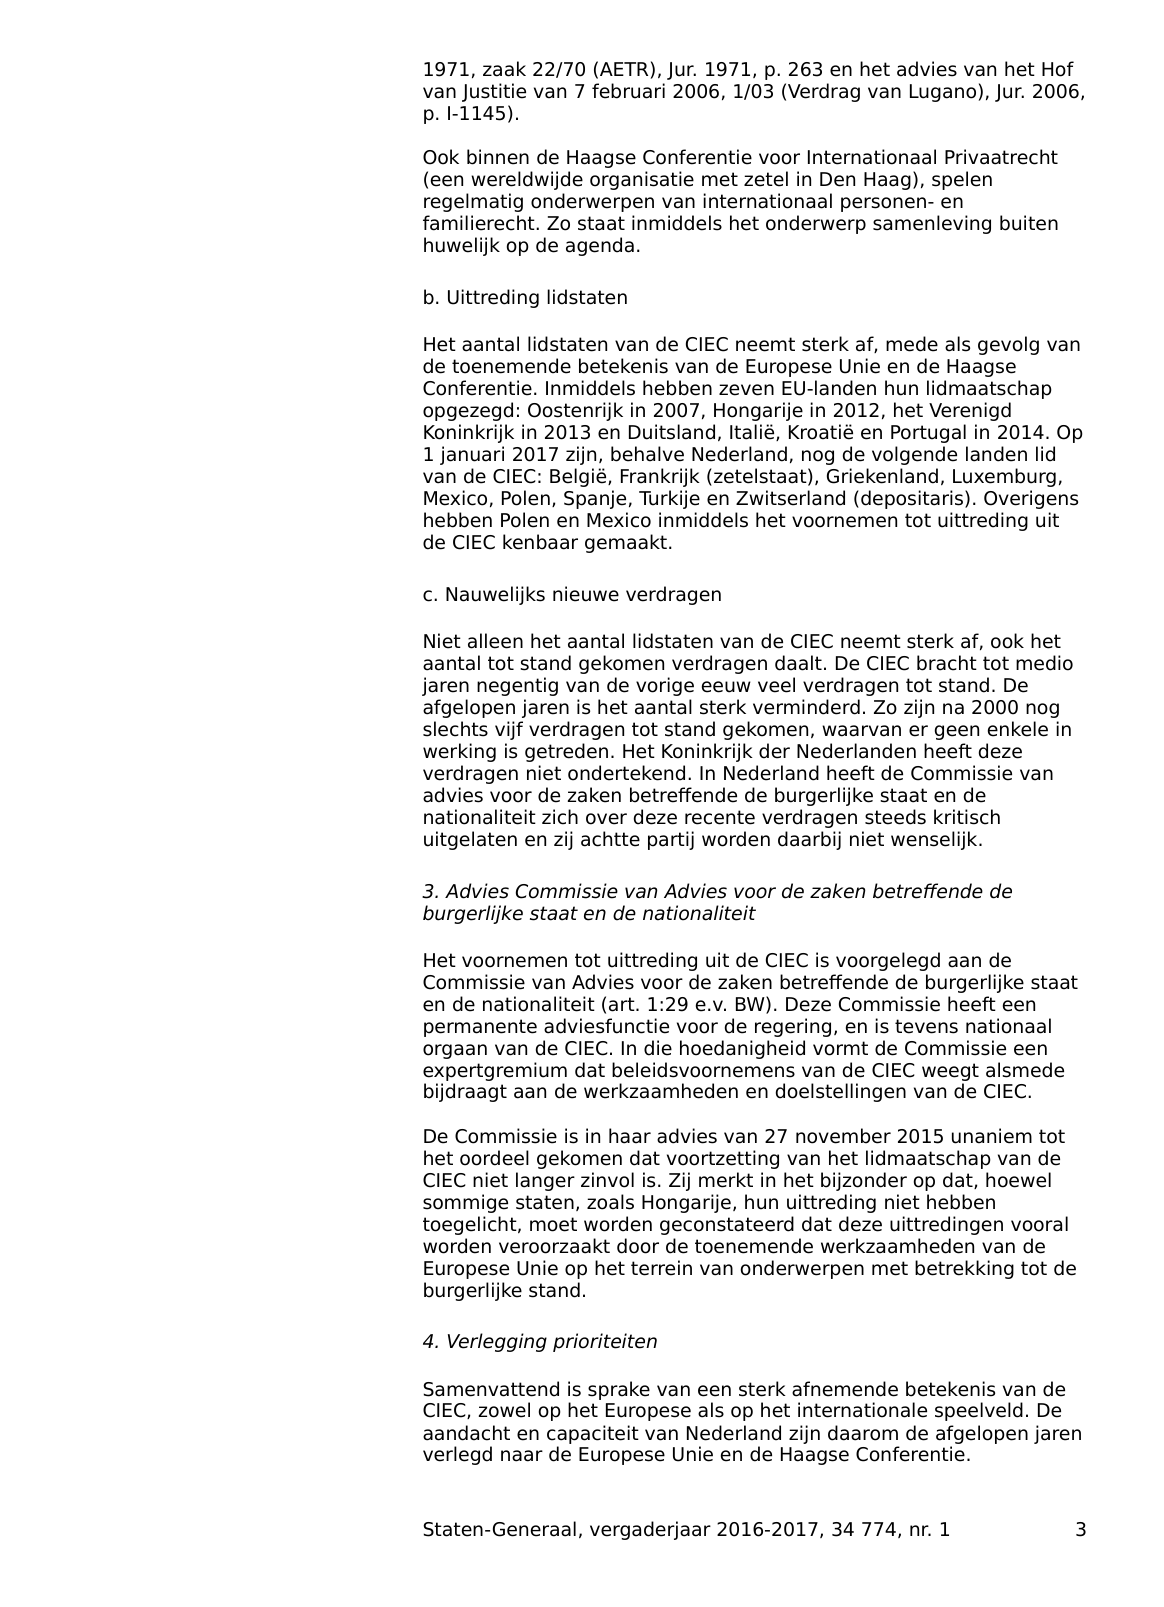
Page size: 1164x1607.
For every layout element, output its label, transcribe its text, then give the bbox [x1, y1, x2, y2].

text 1971, zaak 22/70 (AETR), Jur. 1971, p. 263 en het advies van het Hof van Justitie van 7 februari 2006, 1/03 (Verdrag van Lugano), Jur. 2006, p. I-1145). [422, 59, 1087, 125]
text Het aantal lidstaten van de CIEC neemt sterk af, mede als gevolg van de toenemende betekenis van de Europese Unie en de Haagse Conferentie. Inmiddels hebben zeven EU-landen hun lidmaatschap opgezegd: Oostenrijk in 2007, Hongarije in 2012, het Verenigd Koninkrijk in 2013 en Duitsland, Italië, Kroatië en Portugal in 2014. Op 1 januari 2017 zijn, behalve Nederland, nog de volgende landen lid van de CIEC: België, Frankrijk (zetelstaat), Griekenland, Luxemburg, Mexico, Polen, Spanje, Turkije en Zwitserland (depositaris). Overigens hebben Polen en Mexico inmiddels het voornemen tot uittreding uit de CIEC kenbaar gemaakt. [422, 334, 1087, 554]
text Samenvattend is sprake van een sterk afnemende betekenis van de CIEC, zowel op het Europese als op het internationale speelveld. De aandacht en capaciteit van Nederland zijn daarom de afgelopen jaren verlegd naar de Europese Unie en de Haagse Conferentie. [422, 1378, 1087, 1466]
subtitle c. Nauwelijks nieuwe verdragen [422, 584, 1087, 606]
subtitle 4. Verlegging prioriteiten [422, 1331, 1087, 1353]
text Ook binnen de Haagse Conferentie voor Internationaal Privaatrecht (een wereldwijde organisatie met zetel in Den Haag), spelen regelmatig onderwerpen van internationaal personen- en familierecht. Zo staat inmiddels het onderwerp samenleving buiten huwelijk op de agenda. [422, 147, 1087, 257]
text De Commissie is in haar advies van 27 november 2015 unaniem tot het oordeel gekomen dat voortzetting van het lidmaatschap van de CIEC niet langer zinvol is. Zij merkt in het bijzonder op dat, hoewel sommige staten, zoals Hongarije, hun uittreding niet hebben toegelicht, moet worden geconstateerd dat deze uittredingen vooral worden veroorzaakt door de toenemende werkzaamheden van de Europese Unie op het terrein van onderwerpen met betrekking tot de burgerlijke stand. [422, 1126, 1087, 1301]
text Niet alleen het aantal lidstaten van de CIEC neemt sterk af, ook het aantal tot stand gekomen verdragen daalt. De CIEC bracht tot medio jaren negentig van de vorige eeuw veel verdragen tot stand. De afgelopen jaren is het aantal sterk verminderd. Zo zijn na 2000 nog slechts vijf verdragen tot stand gekomen, waarvan er geen enkele in werking is getreden. Het Koninkrijk der Nederlanden heeft deze verdragen niet ondertekend. In Nederland heeft de Commissie van advies voor de zaken betreffende de burgerlijke staat en de nationaliteit zich over deze recente verdragen steeds kritisch uitgelaten en zij achtte partij worden daarbij niet wenselijk. [422, 631, 1087, 851]
subtitle 3. Advies Commissie van Advies voor de zaken betreffende de burgerlijke staat en de nationaliteit [422, 881, 1087, 924]
text Het voornemen tot uittreding uit de CIEC is voorgelegd aan de Commissie van Advies voor de zaken betreffende de burgerlijke staat en de nationaliteit (art. 1:29 e.v. BW). Deze Commissie heeft een permanente adviesfunctie voor de regering, en is tevens nationaal orgaan van de CIEC. In die hoedanigheid vormt de Commissie een expertgremium dat beleidsvoornemens van de CIEC weegt alsmede bijdraagt aan de werkzaamheden en doelstellingen van de CIEC. [422, 949, 1087, 1103]
subtitle b. Uittreding lidstaten [422, 287, 1087, 309]
